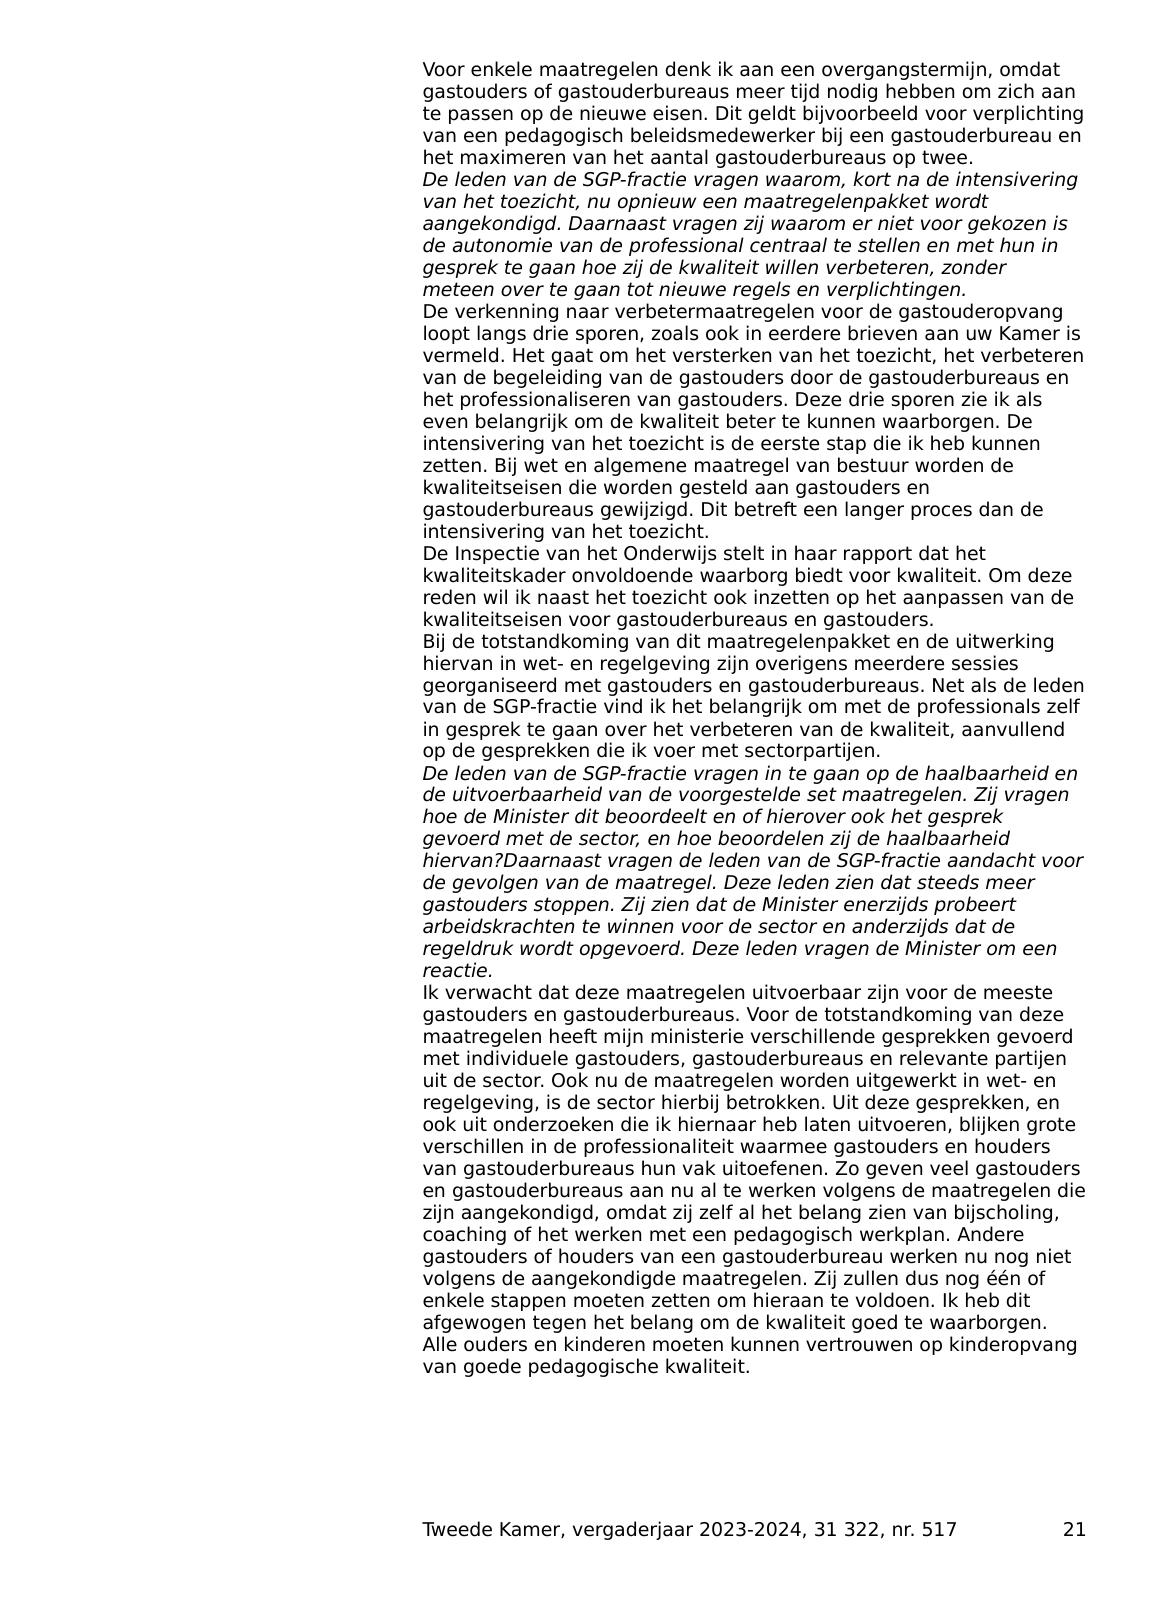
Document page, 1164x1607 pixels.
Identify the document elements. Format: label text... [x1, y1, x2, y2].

text De leden van de SGP-fractie vragen waarom, kort na de intensivering van het toezicht, nu opnieuw een maatregelenpakket wordt aangekondigd. Daarnaast vragen zij waarom er niet voor gekozen is de autonomie van de professional centraal te stellen en met hun in gesprek te gaan hoe zij de kwaliteit willen verbeteren, zonder meteen over te gaan tot nieuwe regels en verplichtingen. [422, 169, 1087, 301]
text De verkenning naar verbetermaatregelen voor de gastouderopvang loopt langs drie sporen, zoals ook in eerdere brieven aan uw Kamer is vermeld. Het gaat om het versterken van het toezicht, het verbeteren van de begeleiding van de gastouders door de gastouderbureaus en het professionaliseren van gastouders. Deze drie sporen zie ik als even belangrijk om de kwaliteit beter te kunnen waarborgen. De intensivering van het toezicht is de eerste stap die ik heb kunnen zetten. Bij wet en algemene maatregel van bestuur worden de kwaliteitseisen die worden gesteld aan gastouders en gastouderbureaus gewijzigd. Dit betreft een langer proces dan de intensivering van het toezicht. [422, 301, 1087, 543]
text De leden van de SGP-fractie vragen in te gaan op de haalbaarheid en de uitvoerbaarheid van de voorgestelde set maatregelen. Zij vragen hoe de Minister dit beoordeelt en of hierover ook het gesprek gevoerd met de sector, en hoe beoordelen zij de haalbaarheid hiervan?Daarnaast vragen de leden van de SGP-fractie aandacht voor de gevolgen van de maatregel. Deze leden zien dat steeds meer gastouders stoppen. Zij zien dat de Minister enerzijds probeert arbeidskrachten te winnen voor de sector en anderzijds dat de regeldruk wordt opgevoerd. Deze leden vragen de Minister om een reactie. [422, 762, 1087, 982]
text Bij de totstandkoming van dit maatregelenpakket en de uitwerking hiervan in wet- en regelgeving zijn overigens meerdere sessies georganiseerd met gastouders en gastouderbureaus. Net als de leden van de SGP-fractie vind ik het belangrijk om met de professionals zelf in gesprek te gaan over het verbeteren van de kwaliteit, aanvullend op de gesprekken die ik voer met sectorpartijen. [422, 631, 1087, 762]
text Voor enkele maatregelen denk ik aan een overgangstermijn, omdat gastouders of gastouderbureaus meer tijd nodig hebben om zich aan te passen op de nieuwe eisen. Dit geldt bijvoorbeeld voor verplichting van een pedagogisch beleidsmedewerker bij een gastouderbureau en het maximeren van het aantal gastouderbureaus op twee. [422, 59, 1087, 169]
text De Inspectie van het Onderwijs stelt in haar rapport dat het kwaliteitskader onvoldoende waarborg biedt voor kwaliteit. Om deze reden wil ik naast het toezicht ook inzetten op het aanpassen van de kwaliteitseisen voor gastouderbureaus en gastouders. [422, 543, 1087, 631]
text Ik verwacht dat deze maatregelen uitvoerbaar zijn voor de meeste gastouders en gastouderbureaus. Voor de totstandkoming van deze maatregelen heeft mijn ministerie verschillende gesprekken gevoerd met individuele gastouders, gastouderbureaus en relevante partijen uit de sector. Ook nu de maatregelen worden uitgewerkt in wet- en regelgeving, is de sector hierbij betrokken. Uit deze gesprekken, en ook uit onderzoeken die ik hiernaar heb laten uitvoeren, blijken grote verschillen in de professionaliteit waarmee gastouders en houders van gastouderbureaus hun vak uitoefenen. Zo geven veel gastouders en gastouderbureaus aan nu al te werken volgens de maatregelen die zijn aangekondigd, omdat zij zelf al het belang zien van bijscholing, coaching of het werken met een pedagogisch werkplan. Andere gastouders of houders van een gastouderbureau werken nu nog niet volgens de aangekondigde maatregelen. Zij zullen dus nog één of enkele stappen moeten zetten om hieraan te voldoen. Ik heb dit afgewogen tegen het belang om de kwaliteit goed te waarborgen. Alle ouders en kinderen moeten kunnen vertrouwen op kinderopvang van goede pedagogische kwaliteit. [422, 982, 1087, 1378]
